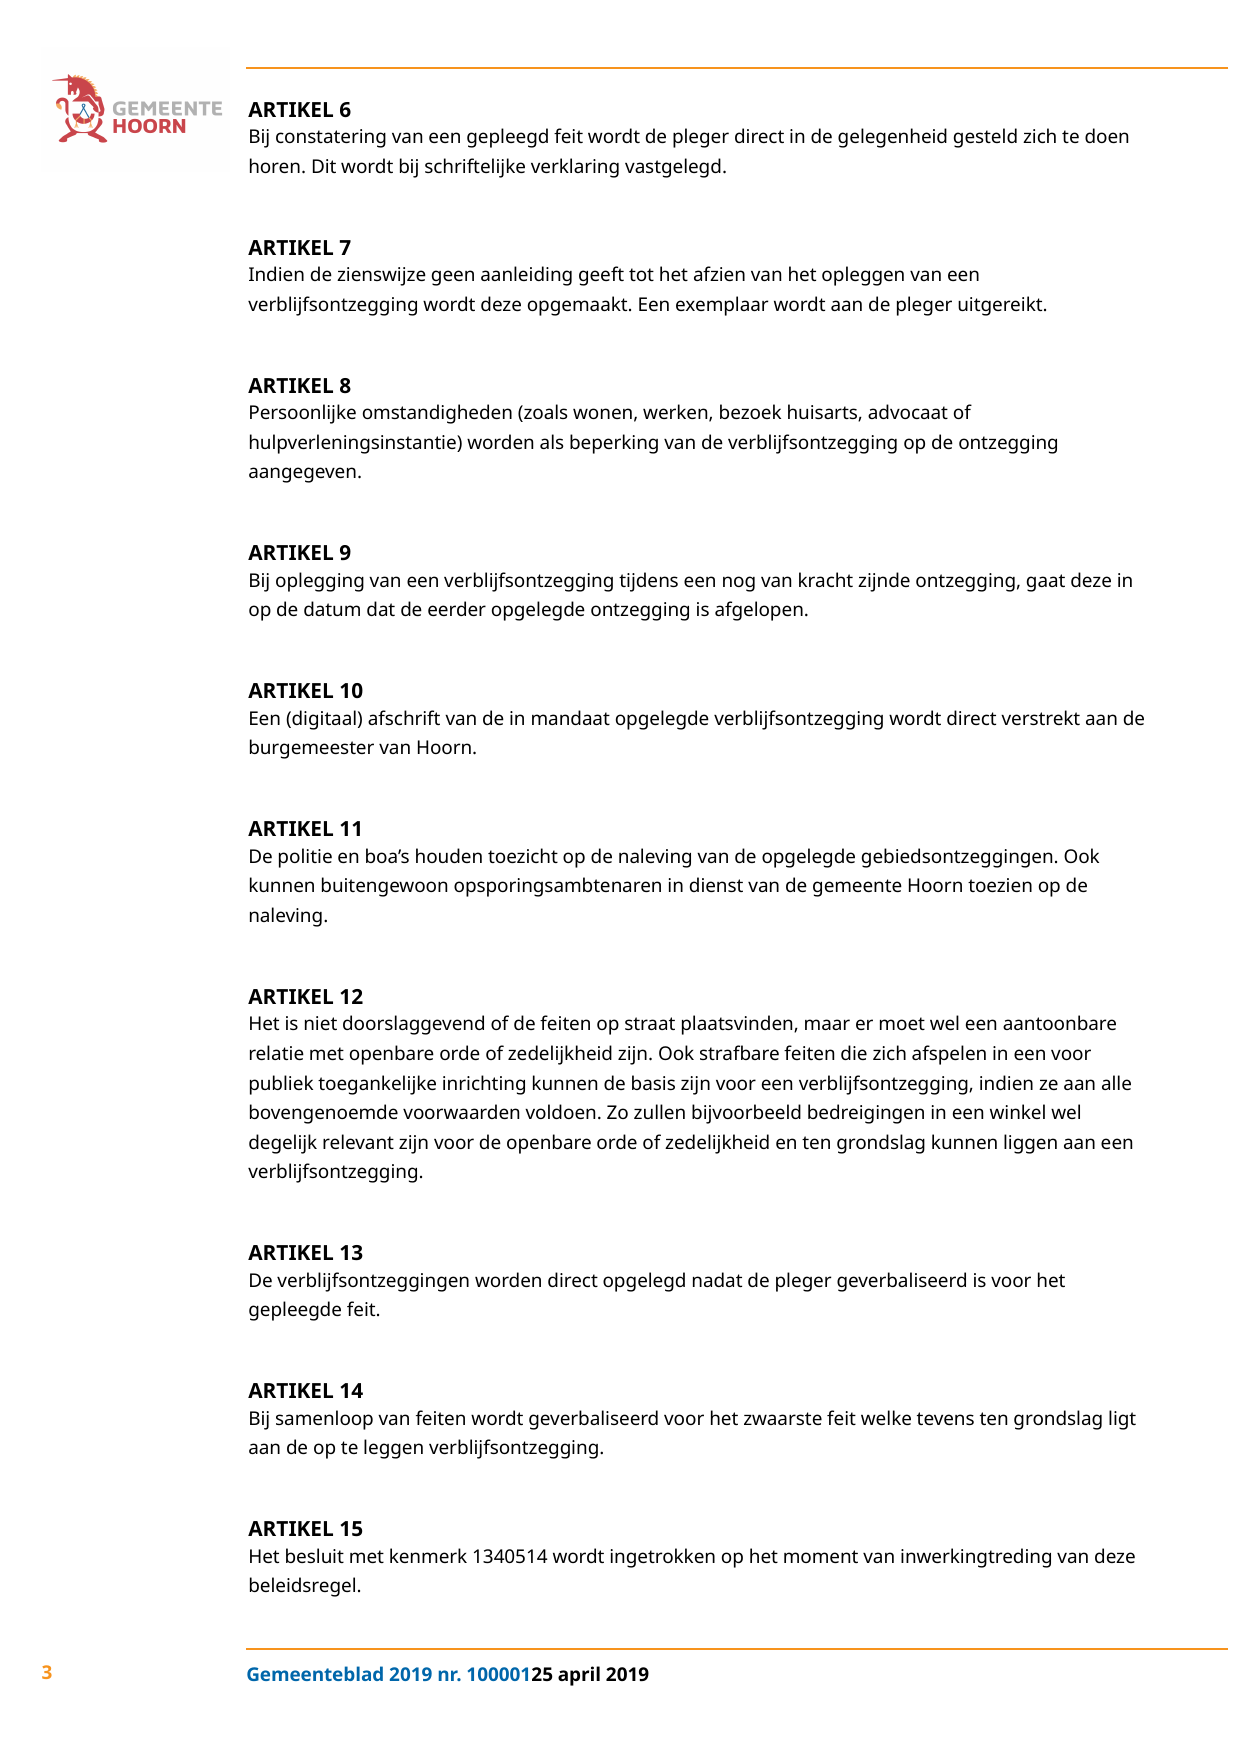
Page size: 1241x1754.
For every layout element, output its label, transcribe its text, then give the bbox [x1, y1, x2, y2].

text Bij constatering van een gepleegd feit wordt de pleger direct in de gelegenheid gesteld zich te doen horen. Dit wordt bij schriftelijke verklaring vastgelegd. [248, 123, 1152, 178]
text ARTIKEL 11 [248, 814, 1152, 843]
text Bij samenloop van feiten wordt geverbaliseerd voor het zwaarste feit welke tevens ten grondslag ligt aan de op te leggen verblijfsontzegging. [248, 1405, 1152, 1460]
text ARTIKEL 15 [248, 1514, 1152, 1543]
text Persoonlijke omstandigheden (zoals wonen, werken, bezoek huisarts, advocaat of hulpverleningsinstantie) worden als beperking van de verblijfsontzegging op de ontzegging aangegeven. [248, 399, 1152, 484]
text De politie en boa’s houden toezicht op de naleving van de opgelegde gebiedsontzeggingen. Ook kunnen buitengewoon opsporingsambtenaren in dienst van de gemeente Hoorn toezien op de naleving. [248, 843, 1152, 928]
text ARTIKEL 6 [248, 95, 1152, 123]
text ARTIKEL 10 [248, 676, 1152, 705]
text ARTIKEL 7 [248, 233, 1152, 261]
text ARTIKEL 12 [248, 982, 1152, 1011]
text De verblijfsontzeggingen worden direct opgelegd nadat de pleger geverbaliseerd is voor het gepleegde feit. [248, 1267, 1152, 1322]
text ARTIKEL 8 [248, 371, 1152, 399]
text Indien de zienswijze geen aanleiding geeft tot het afzien van het opleggen van een verblijfsontzegging wordt deze opgemaakt. Een exemplaar wordt aan de pleger uitgereikt. [248, 261, 1152, 317]
text ARTIKEL 13 [248, 1238, 1152, 1267]
text Het is niet doorslaggevend of de feiten op straat plaatsvinden, maar er moet wel een aantoonbare relatie met openbare orde of zedelijkheid zijn. Ook strafbare feiten die zich afspelen in een voor publiek toegankelijke inrichting kunnen de basis zijn voor een verblijfsontzegging, indien ze aan alle bovengenoemde voorwaarden voldoen. Zo zullen bijvoorbeeld bedreigingen in een winkel wel degelijk relevant zijn voor de openbare orde of zedelijkheid en ten grondslag kunnen liggen aan een verblijfsontzegging. [248, 1011, 1152, 1184]
text Bij oplegging van een verblijfsontzegging tijdens een nog van kracht zijnde ontzegging, gaat deze in op de datum dat de eerder opgelegde ontzegging is afgelopen. [248, 567, 1152, 622]
picture [41, 47, 231, 172]
text Een (digitaal) afschrift van de in mandaat opgelegde verblijfsontzegging wordt direct verstrekt aan de burgemeester van Hoorn. [248, 705, 1152, 760]
text Het besluit met kenmerk 1340514 wordt ingetrokken op het moment van inwerkingtreding van deze beleidsregel. [248, 1543, 1152, 1598]
text ARTIKEL 14 [248, 1376, 1152, 1405]
text ARTIKEL 9 [248, 538, 1152, 567]
